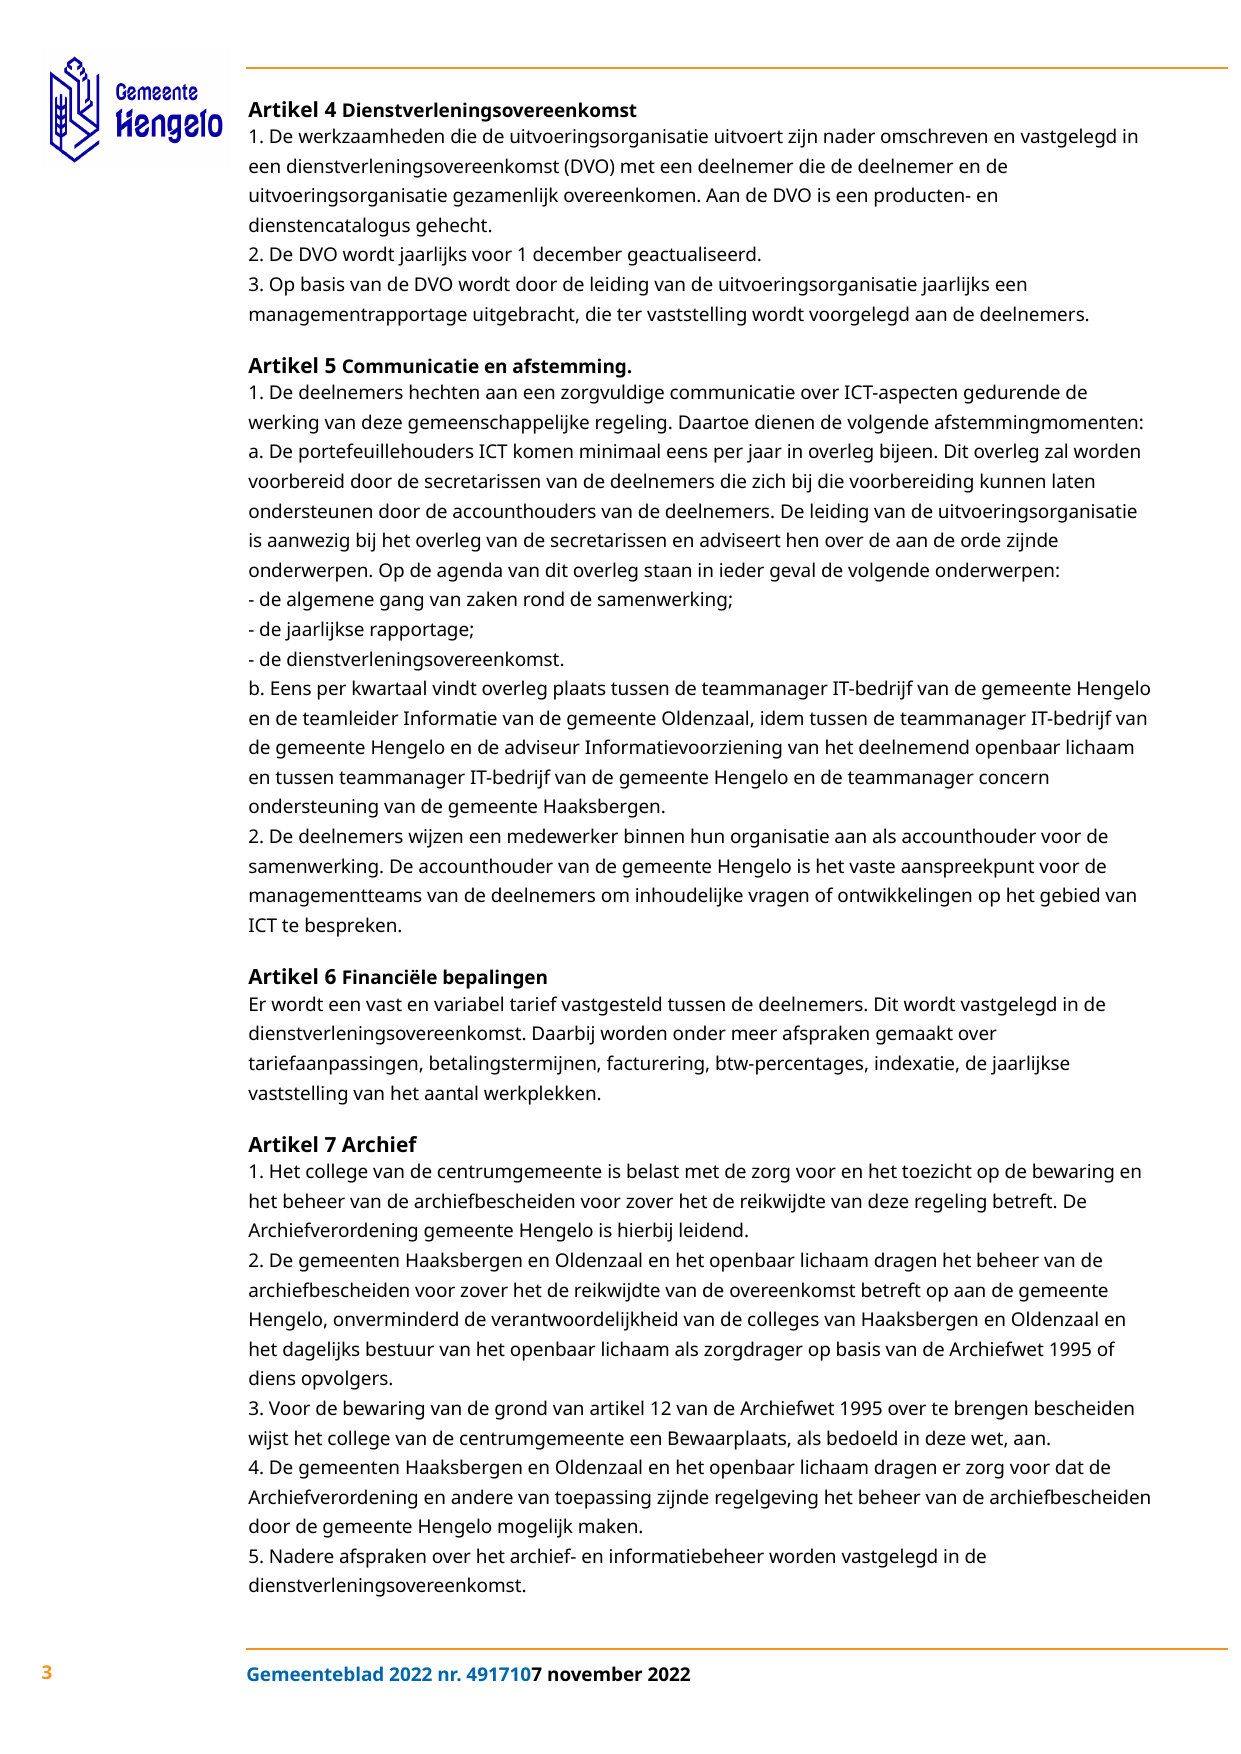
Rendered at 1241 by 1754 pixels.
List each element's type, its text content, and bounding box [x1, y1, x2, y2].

text Er wordt een vast en variabel tarief vastgesteld tussen de deelnemers. Dit wordt vastgelegd in de dienstverleningsovereenkomst. Daarbij worden onder meer afspraken gemaakt over tariefaanpassingen, betalingstermijnen, facturering, btw-percentages, indexatie, de jaarlijkse vaststelling van het aantal werkplekken. [248, 991, 1152, 1105]
text 1. De deelnemers hechten aan een zorgvuldige communicatie over ICT-aspecten gedurende de werking van deze gemeenschappelijke regeling. Daartoe dienen de volgende afstemmingmomenten: [248, 379, 1152, 435]
text 2. De gemeenten Haaksbergen en Oldenzaal en het openbaar lichaam dragen het beheer van de archiefbescheiden voor zover het de reikwijdte van de overeenkomst betreft op aan de gemeente Hengelo, onverminderd de verantwoordelijkheid van de colleges van Haaksbergen en Oldenzaal en het dagelijks bestuur van het openbaar lichaam als zorgdrager op basis van de Archiefwet 1995 of diens opvolgers. [248, 1247, 1152, 1391]
text - de algemene gang van zaken rond de samenwerking; [248, 587, 1152, 612]
text Artikel 4 Dienstverleningsovereenkomst [248, 95, 1152, 123]
text 3. Op basis van de DVO wordt door de leiding van de uitvoeringsorganisatie jaarlijks een managementrapportage uitgebracht, die ter vaststelling wordt voorgelegd aan de deelnemers. [248, 271, 1152, 326]
text Artikel 5 Communicatie en afstemming. [248, 351, 1152, 379]
text 1. Het college van de centrumgemeente is belast met de zorg voor en het toezicht op de bewaring en het beheer van de archiefbescheiden voor zover het de reikwijdte van deze regeling betreft. De Archiefverordening gemeente Hengelo is hierbij leidend. [248, 1158, 1152, 1243]
text Artikel 6 Financiële bepalingen [248, 962, 1152, 991]
text b. Eens per kwartaal vindt overleg plaats tussen de teammanager IT-bedrijf van de gemeente Hengelo en de teamleider Informatie van de gemeente Oldenzaal, idem tussen de teammanager IT-bedrijf van de gemeente Hengelo en de adviseur Informatievoorziening van het deelnemend openbaar lichaam en tussen teammanager IT-bedrijf van de gemeente Hengelo en de teammanager concern ondersteuning van de gemeente Haaksbergen. [248, 675, 1152, 819]
text 3. Voor de bewaring van de grond van artikel 12 van de Archiefwet 1995 over te brengen bescheiden wijst het college van de centrumgemeente een Bewaarplaats, als bedoeld in deze wet, aan. [248, 1395, 1152, 1451]
text 1. De werkzaamheden die de uitvoeringsorganisatie uitvoert zijn nader omschreven en vastgelegd in een dienstverleningsovereenkomst (DVO) met een deelnemer die de deelnemer en de uitvoeringsorganisatie gezamenlijk overeenkomen. Aan de DVO is een producten- en dienstencatalogus gehecht. [248, 123, 1152, 238]
text - de dienstverleningsovereenkomst. [248, 646, 1152, 672]
text - de jaarlijkse rapportage; [248, 616, 1152, 642]
text 2. De deelnemers wijzen een medewerker binnen hun organisatie aan als accounthouder voor de samenwerking. De accounthouder van de gemeente Hengelo is het vaste aanspreekpunt voor de managementteams van de deelnemers om inhoudelijke vragen of ontwikkelingen op het gebied van ICT te bespreken. [248, 823, 1152, 938]
text 2. De DVO wordt jaarlijks voor 1 december geactualiseerd. [248, 242, 1152, 267]
text 5. Nadere afspraken over het archief- en informatiebeheer worden vastgelegd in de dienstverleningsovereenkomst. [248, 1543, 1152, 1598]
picture [41, 47, 231, 172]
text a. De portefeuillehouders ICT komen minimaal eens per jaar in overleg bijeen. Dit overleg zal worden voorbereid door de secretarissen van de deelnemers die zich bij die voorbereiding kunnen laten ondersteunen door de accounthouders van de deelnemers. De leiding van de uitvoeringsorganisatie is aanwezig bij het overleg van de secretarissen en adviseert hen over de aan de orde zijnde onderwerpen. Op de agenda van dit overleg staan in ieder geval de volgende onderwerpen: [248, 439, 1152, 583]
text Artikel 7 Archief [248, 1130, 1152, 1158]
text 4. De gemeenten Haaksbergen en Oldenzaal en het openbaar lichaam dragen er zorg voor dat de Archiefverordening en andere van toepassing zijnde regelgeving het beheer van de archiefbescheiden door de gemeente Hengelo mogelijk maken. [248, 1454, 1152, 1539]
